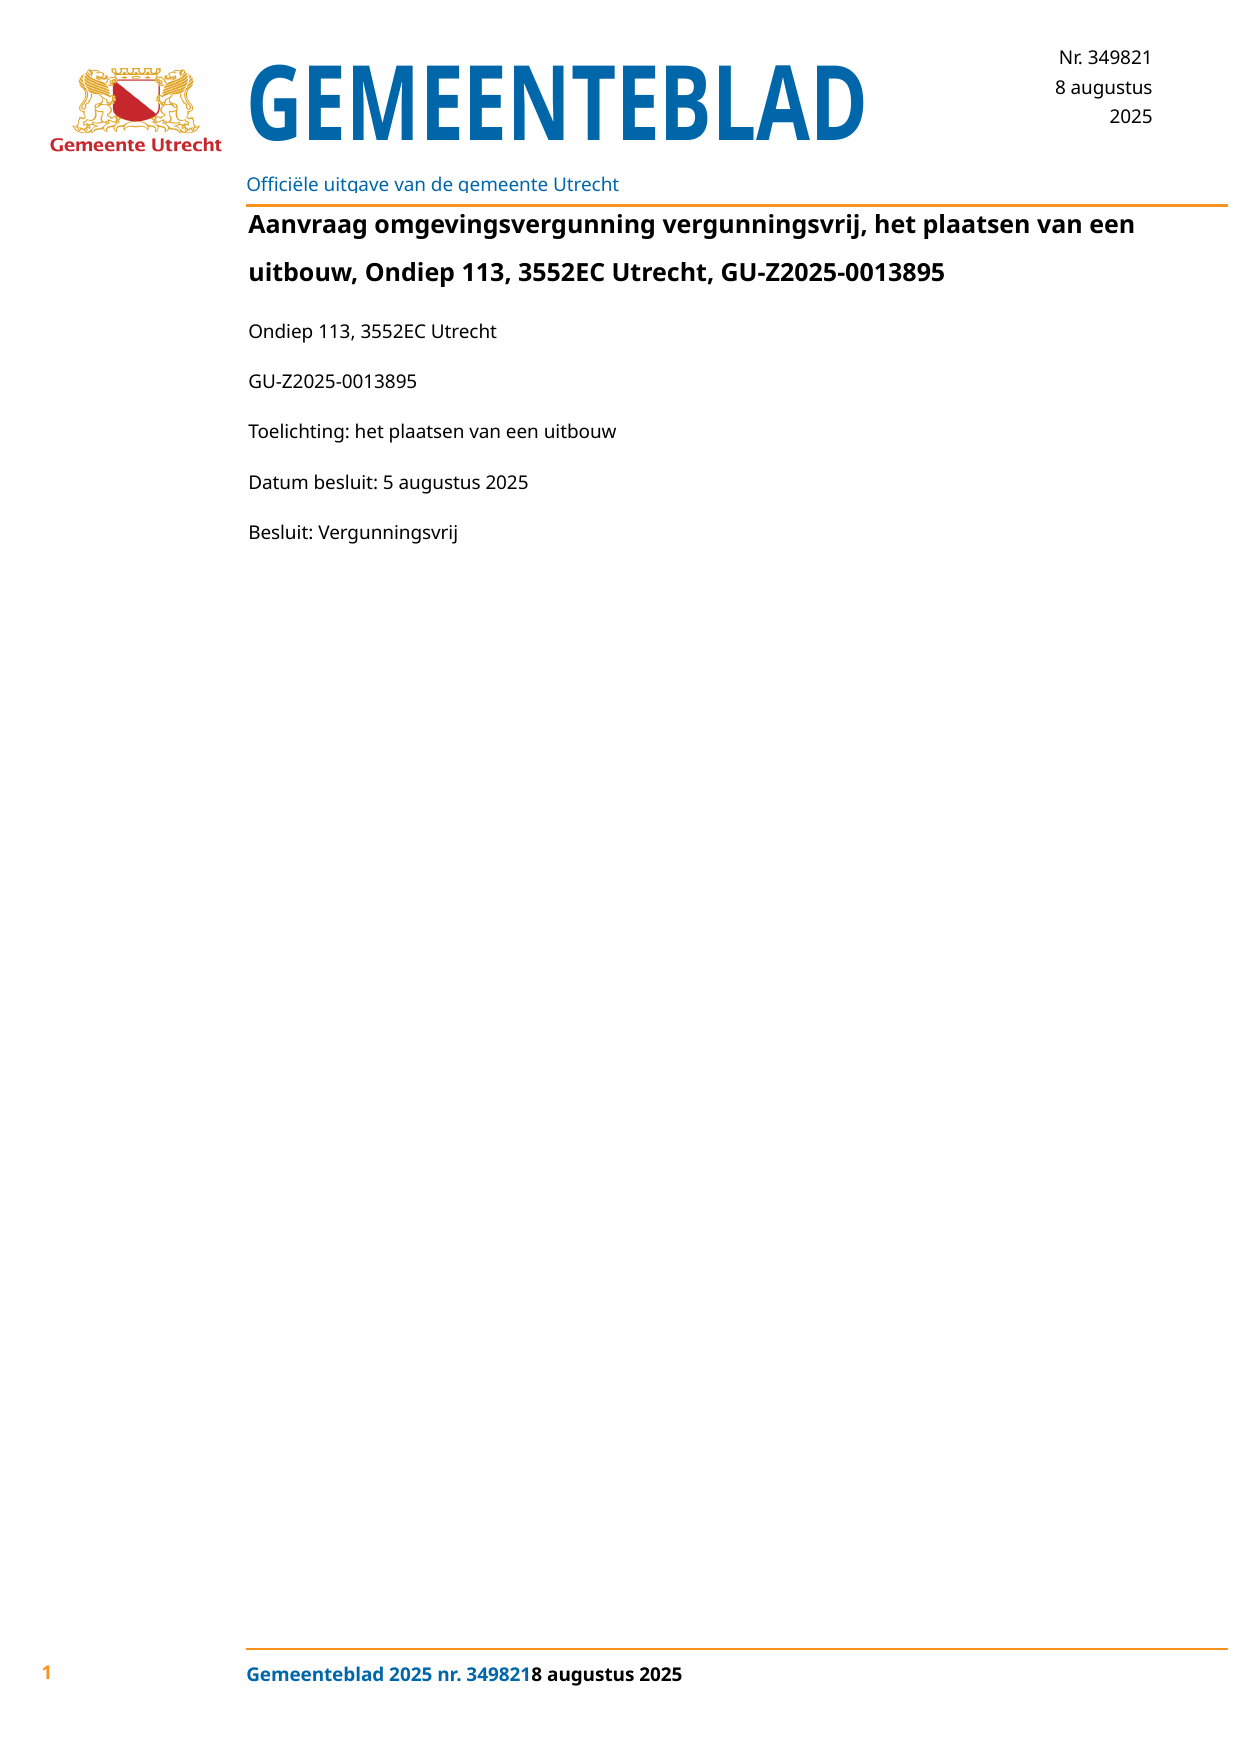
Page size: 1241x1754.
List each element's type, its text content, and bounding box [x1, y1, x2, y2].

text GU-Z2025-0013895 [248, 368, 1152, 394]
text Datum besluit: 5 augustus 2025 [248, 469, 1152, 495]
text Ondiep 113, 3552EC Utrecht [248, 318, 1152, 344]
picture [41, 47, 231, 172]
text Besluit: Vergunningsvrij [248, 519, 1152, 545]
text Toelichting: het plaatsen van een uitbouw [248, 419, 1152, 444]
text Aanvraag omgevingsvergunning vergunningsvrij, het plaatsen van een uitbouw, Ondiep 113, 3552EC Utrecht, GU-Z2025-0013895 [248, 207, 1152, 288]
